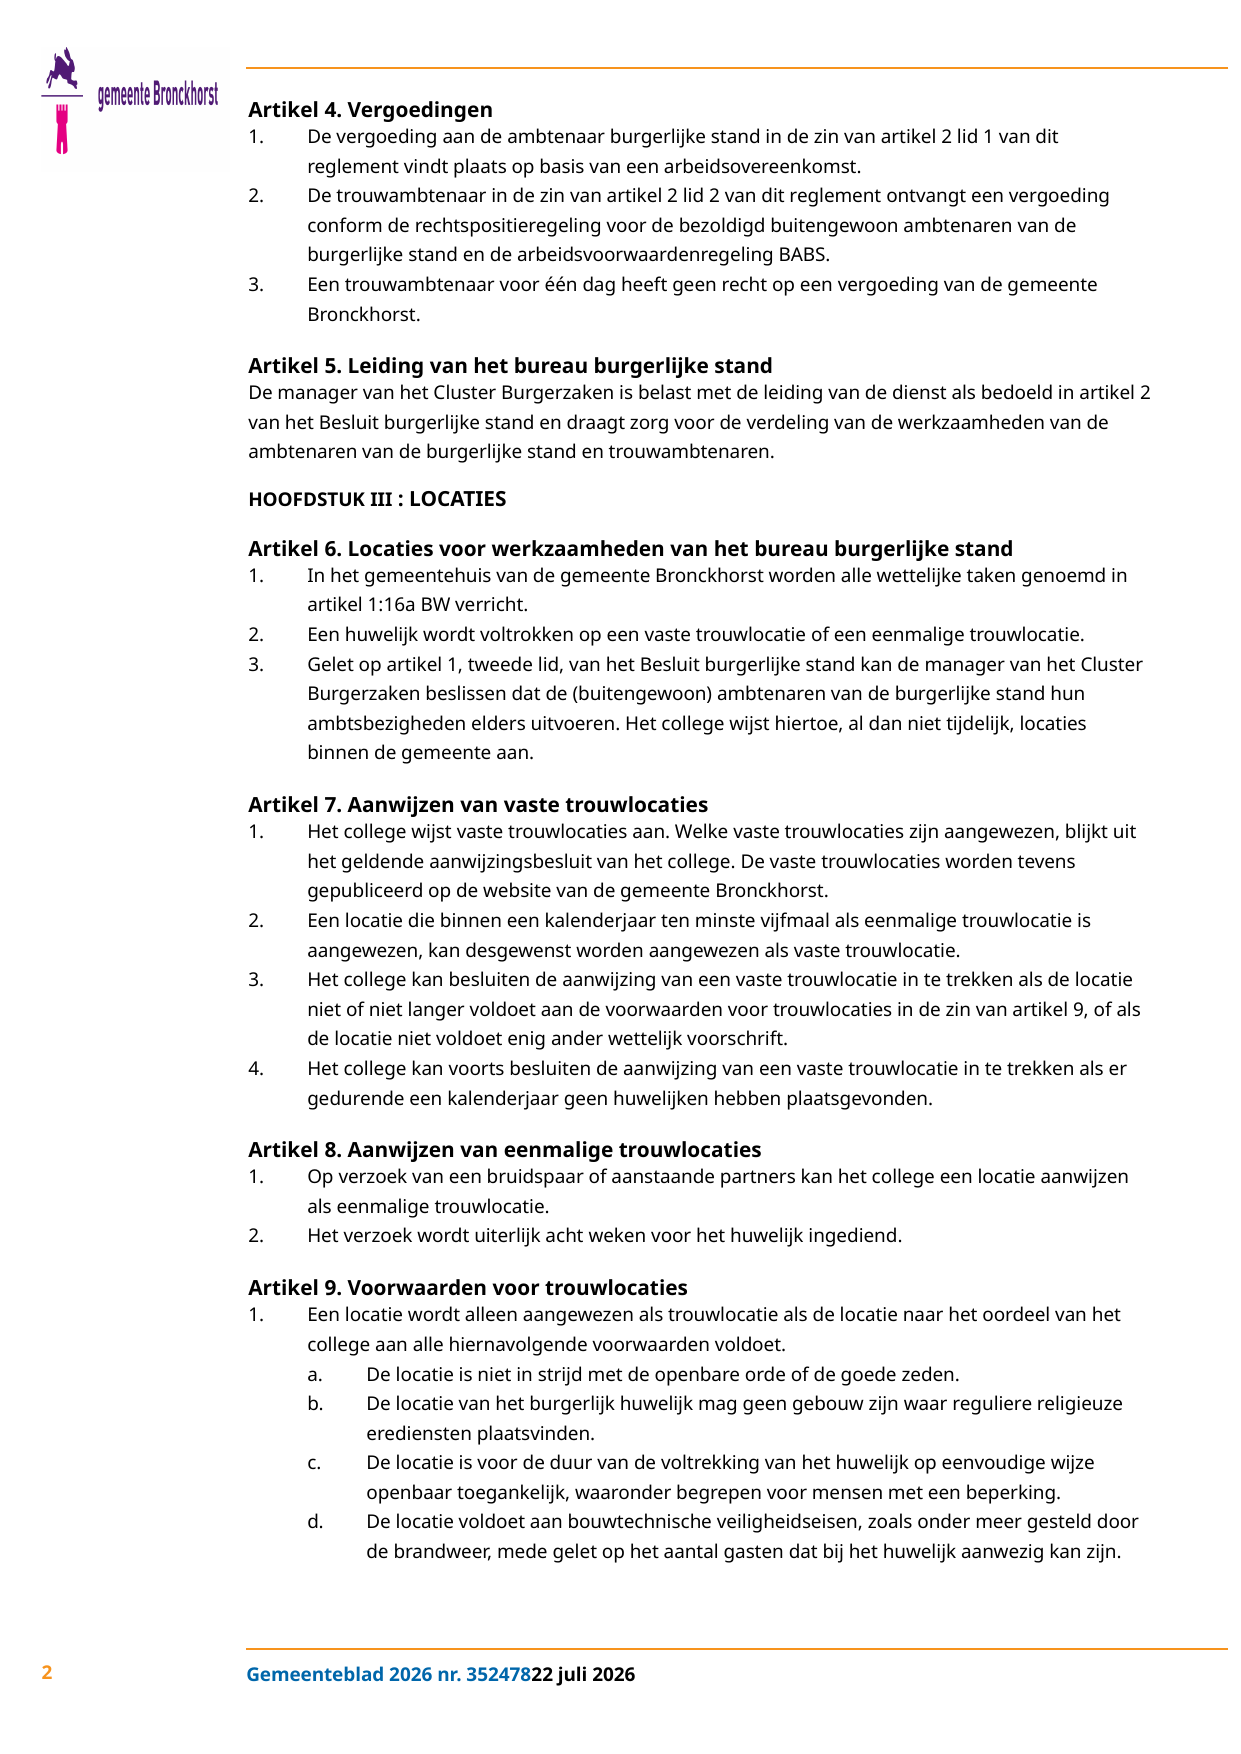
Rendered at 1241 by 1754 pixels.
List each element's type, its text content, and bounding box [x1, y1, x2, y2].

list Een locatie die binnen een kalenderjaar ten minste vijfmaal als eenmalige trouwlocatie is aangewezen, kan desgewenst worden aangewezen als vaste trouwlocatie. [248, 907, 1152, 962]
picture [41, 47, 231, 172]
list De vergoeding aan de ambtenaar burgerlijke stand in de zin van artikel 2 lid 1 van dit reglement vindt plaats op basis van een arbeidsovereenkomst. [248, 123, 1152, 178]
list Een trouwambtenaar voor één dag heeft geen recht op een vergoeding van de gemeente Bronckhorst. [248, 271, 1152, 326]
list Een huwelijk wordt voltrokken op een vaste trouwlocatie of een eenmalige trouwlocatie. [248, 621, 1152, 647]
text HOOFDSTUK III : LOCATIES [248, 484, 1152, 513]
text Artikel 9. Voorwaarden voor trouwlocaties [248, 1273, 1152, 1302]
list De locatie is niet in strijd met de openbare orde of de goede zeden. [307, 1361, 1152, 1386]
list Een locatie wordt alleen aangewezen als trouwlocatie als de locatie naar het oordeel van het college aan alle hiernavolgende voorwaarden voldoet. [248, 1302, 1152, 1357]
list Het college wijst vaste trouwlocaties aan. Welke vaste trouwlocaties zijn aangewezen, blijkt uit het geldende aanwijzingsbesluit van het college. De vaste trouwlocaties worden tevens gepubliceerd op de website van de gemeente Bronckhorst. [248, 818, 1152, 903]
text Artikel 8. Aanwijzen van eenmalige trouwlocaties [248, 1135, 1152, 1163]
list De trouwambtenaar in de zin van artikel 2 lid 2 van dit reglement ontvangt een vergoeding conform de rechtspositieregeling voor de bezoldigd buitengewoon ambtenaren van de burgerlijke stand en de arbeidsvoorwaardenregeling BABS. [248, 182, 1152, 267]
text Artikel 5. Leiding van het bureau burgerlijke stand [248, 351, 1152, 379]
list Het college kan voorts besluiten de aanwijzing van een vaste trouwlocatie in te trekken als er gedurende een kalenderjaar geen huwelijken hebben plaatsgevonden. [248, 1055, 1152, 1110]
text Artikel 4. Vergoedingen [248, 95, 1152, 123]
list Gelet op artikel 1, tweede lid, van het Besluit burgerlijke stand kan de manager van het Cluster Burgerzaken beslissen dat de (buitengewoon) ambtenaren van de burgerlijke stand hun ambtsbezigheden elders uitvoeren. Het college wijst hiertoe, al dan niet tijdelijk, locaties binnen de gemeente aan. [248, 651, 1152, 765]
list In het gemeentehuis van de gemeente Bronckhorst worden alle wettelijke taken genoemd in artikel 1:16a BW verricht. [248, 562, 1152, 617]
text De manager van het Cluster Burgerzaken is belast met de leiding van de dienst als bedoeld in artikel 2 van het Besluit burgerlijke stand en draagt zorg voor de verdeling van de werkzaamheden van de ambtenaren van de burgerlijke stand en trouwambtenaren. [248, 379, 1152, 464]
list Op verzoek van een bruidspaar of aanstaande partners kan het college een locatie aanwijzen als eenmalige trouwlocatie. [248, 1163, 1152, 1219]
list Het college kan besluiten de aanwijzing van een vaste trouwlocatie in te trekken als de locatie niet of niet langer voldoet aan de voorwaarden voor trouwlocaties in de zin van artikel 9, of als de locatie niet voldoet enig ander wettelijk voorschrift. [248, 966, 1152, 1051]
list Het verzoek wordt uiterlijk acht weken voor het huwelijk ingediend. [248, 1223, 1152, 1248]
list De locatie voldoet aan bouwtechnische veiligheidseisen, zoals onder meer gesteld door de brandweer, mede gelet op het aantal gasten dat bij het huwelijk aanwezig kan zijn. [307, 1509, 1152, 1564]
text Artikel 6. Locaties voor werkzaamheden van het bureau burgerlijke stand [248, 534, 1152, 562]
list De locatie van het burgerlijk huwelijk mag geen gebouw zijn waar reguliere religieuze erediensten plaatsvinden. [307, 1390, 1152, 1446]
text Artikel 7. Aanwijzen van vaste trouwlocaties [248, 790, 1152, 818]
list De locatie is voor de duur van de voltrekking van het huwelijk op eenvoudige wijze openbaar toegankelijk, waaronder begrepen voor mensen met een beperking. [307, 1449, 1152, 1505]
